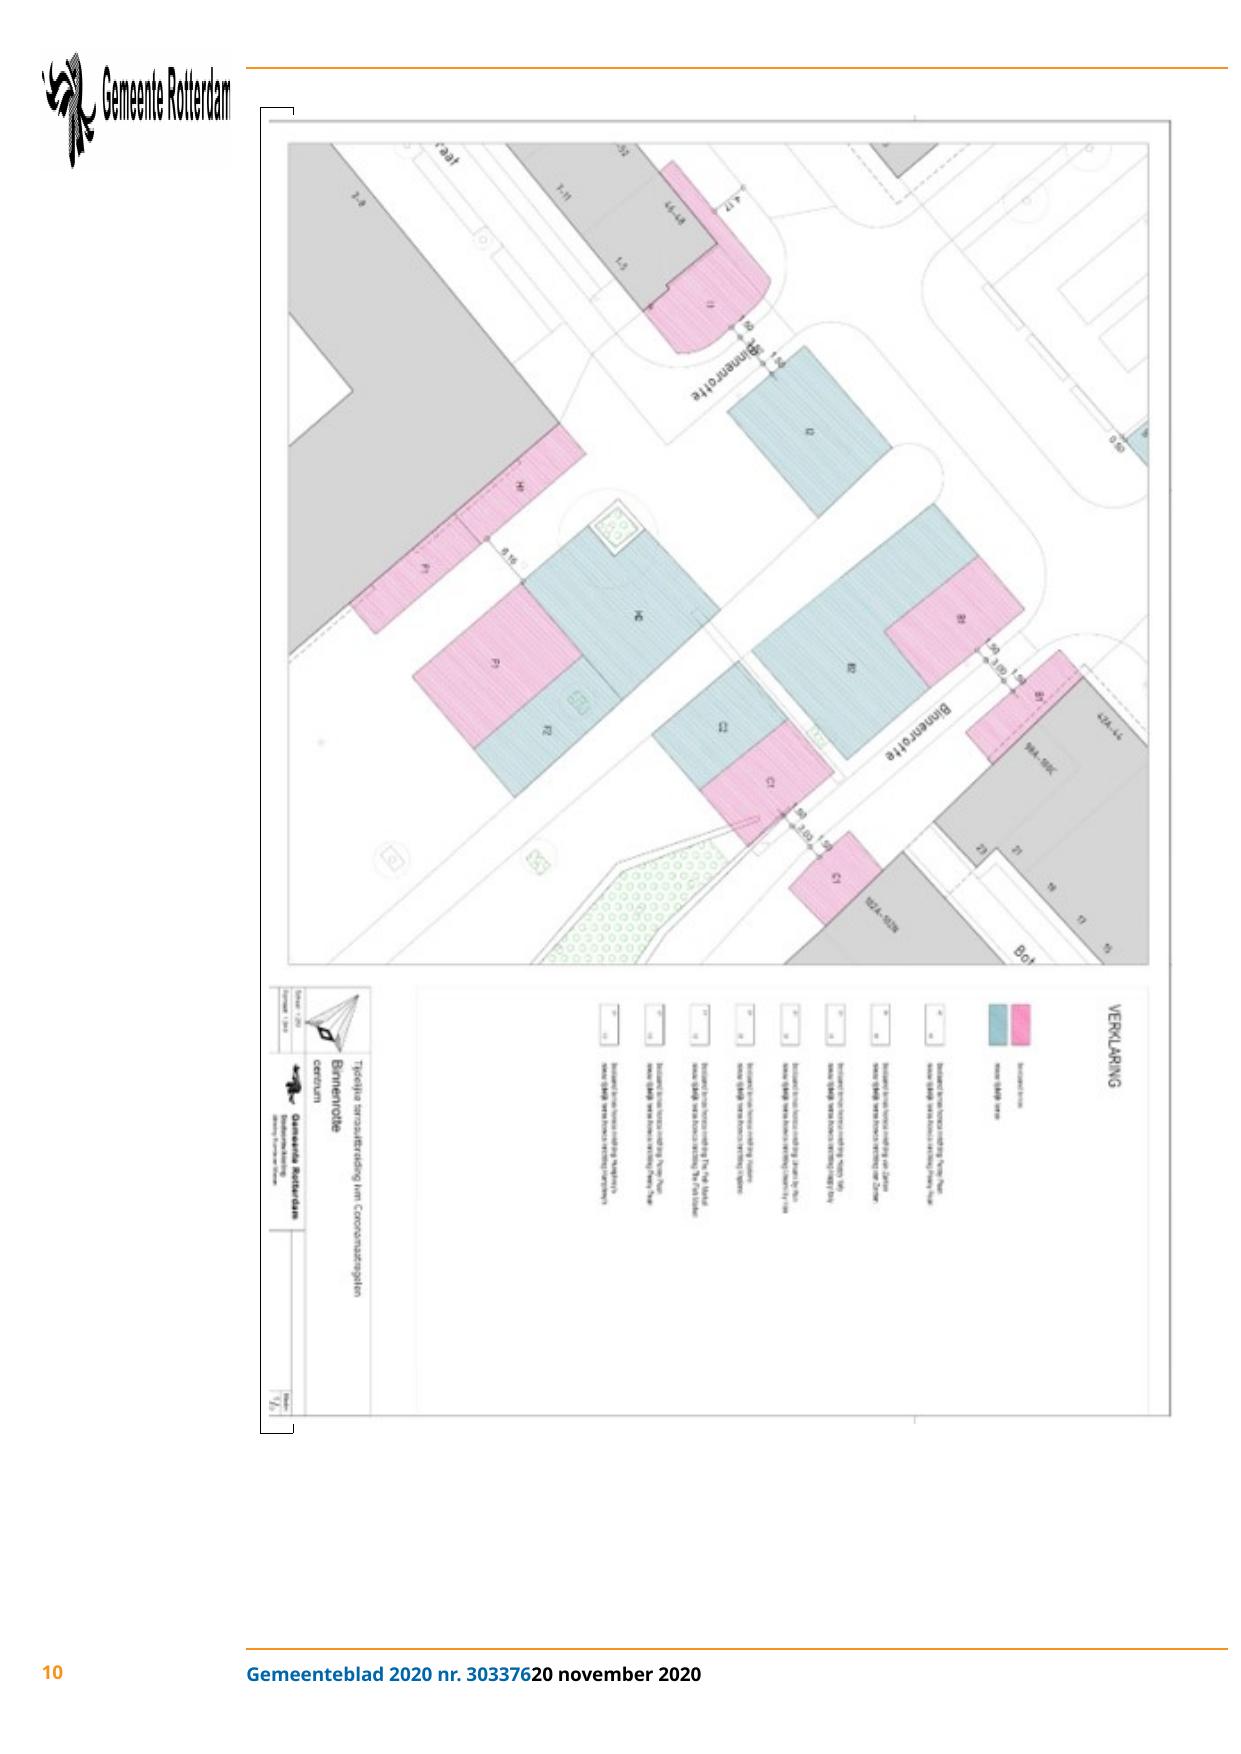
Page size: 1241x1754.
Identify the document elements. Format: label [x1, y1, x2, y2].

picture [41, 47, 231, 172]
picture [268, 115, 1173, 1424]
